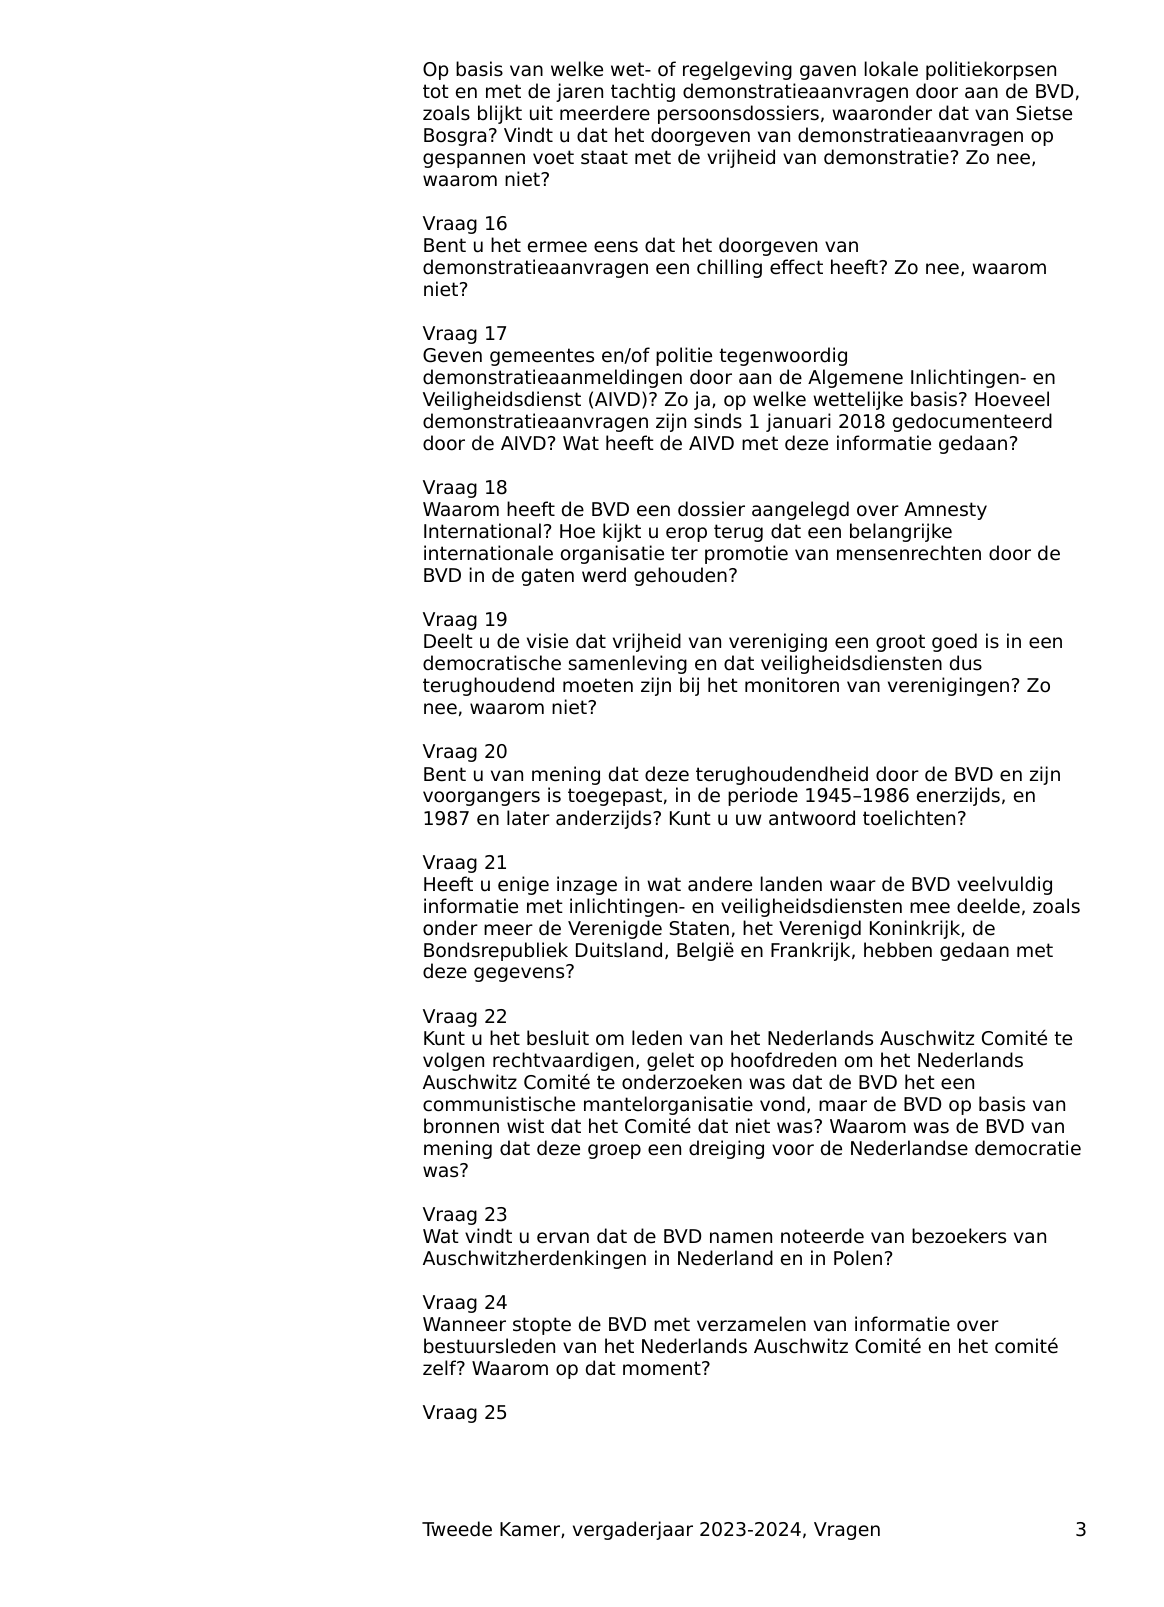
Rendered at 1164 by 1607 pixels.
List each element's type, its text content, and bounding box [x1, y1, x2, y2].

text Vraag 20 [422, 741, 1087, 763]
text Geven gemeentes en/of politie tegenwoordig demonstratieaanmeldingen door aan de Algemene Inlichtingen- en Veiligheidsdienst (AIVD)? Zo ja, op welke wettelijke basis? Hoeveel demonstratieaanvragen zijn sinds 1 januari 2018 gedocumenteerd door de AIVD? Wat heeft de AIVD met deze informatie gedaan? [422, 345, 1087, 455]
text Vraag 22 [422, 1006, 1087, 1028]
text Vraag 17 [422, 323, 1087, 345]
text Bent u het ermee eens dat het doorgeven van demonstratieaanvragen een chilling effect heeft? Zo nee, waarom niet? [422, 235, 1087, 301]
text Deelt u de visie dat vrijheid van vereniging een groot goed is in een democratische samenleving en dat veiligheidsdiensten dus terughoudend moeten zijn bij het monitoren van verenigingen? Zo nee, waarom niet? [422, 631, 1087, 719]
text Heeft u enige inzage in wat andere landen waar de BVD veelvuldig informatie met inlichtingen- en veiligheidsdiensten mee deelde, zoals onder meer de Verenigde Staten, het Verenigd Koninkrijk, de Bondsrepubliek Duitsland, België en Frankrijk, hebben gedaan met deze gegevens? [422, 873, 1087, 983]
text Vraag 16 [422, 213, 1087, 235]
text Vraag 25 [422, 1402, 1087, 1424]
text Kunt u het besluit om leden van het Nederlands Auschwitz Comité te volgen rechtvaardigen, gelet op hoofdreden om het Nederlands Auschwitz Comité te onderzoeken was dat de BVD het een communistische mantelorganisatie vond, maar de BVD op basis van bronnen wist dat het Comité dat niet was? Waarom was de BVD van mening dat deze groep een dreiging voor de Nederlandse democratie was? [422, 1028, 1087, 1181]
text Bent u van mening dat deze terughoudendheid door de BVD en zijn voorgangers is toegepast, in de periode 1945–1986 enerzijds, en 1987 en later anderzijds? Kunt u uw antwoord toelichten? [422, 763, 1087, 829]
text Vraag 24 [422, 1292, 1087, 1314]
text Vraag 19 [422, 609, 1087, 631]
text Op basis van welke wet- of regelgeving gaven lokale politiekorpsen tot en met de jaren tachtig demonstratieaanvragen door aan de BVD, zoals blijkt uit meerdere persoonsdossiers, waaronder dat van Sietse Bosgra? Vindt u dat het doorgeven van demonstratieaanvragen op gespannen voet staat met de vrijheid van demonstratie? Zo nee, waarom niet? [422, 59, 1087, 191]
text Vraag 23 [422, 1204, 1087, 1226]
text Vraag 21 [422, 852, 1087, 873]
text Vraag 18 [422, 477, 1087, 499]
text Waarom heeft de BVD een dossier aangelegd over Amnesty International? Hoe kijkt u erop terug dat een belangrijke internationale organisatie ter promotie van mensenrechten door de BVD in de gaten werd gehouden? [422, 499, 1087, 587]
text Wanneer stopte de BVD met verzamelen van informatie over bestuursleden van het Nederlands Auschwitz Comité en het comité zelf? Waarom op dat moment? [422, 1314, 1087, 1380]
text Wat vindt u ervan dat de BVD namen noteerde van bezoekers van Auschwitzherdenkingen in Nederland en in Polen? [422, 1226, 1087, 1269]
